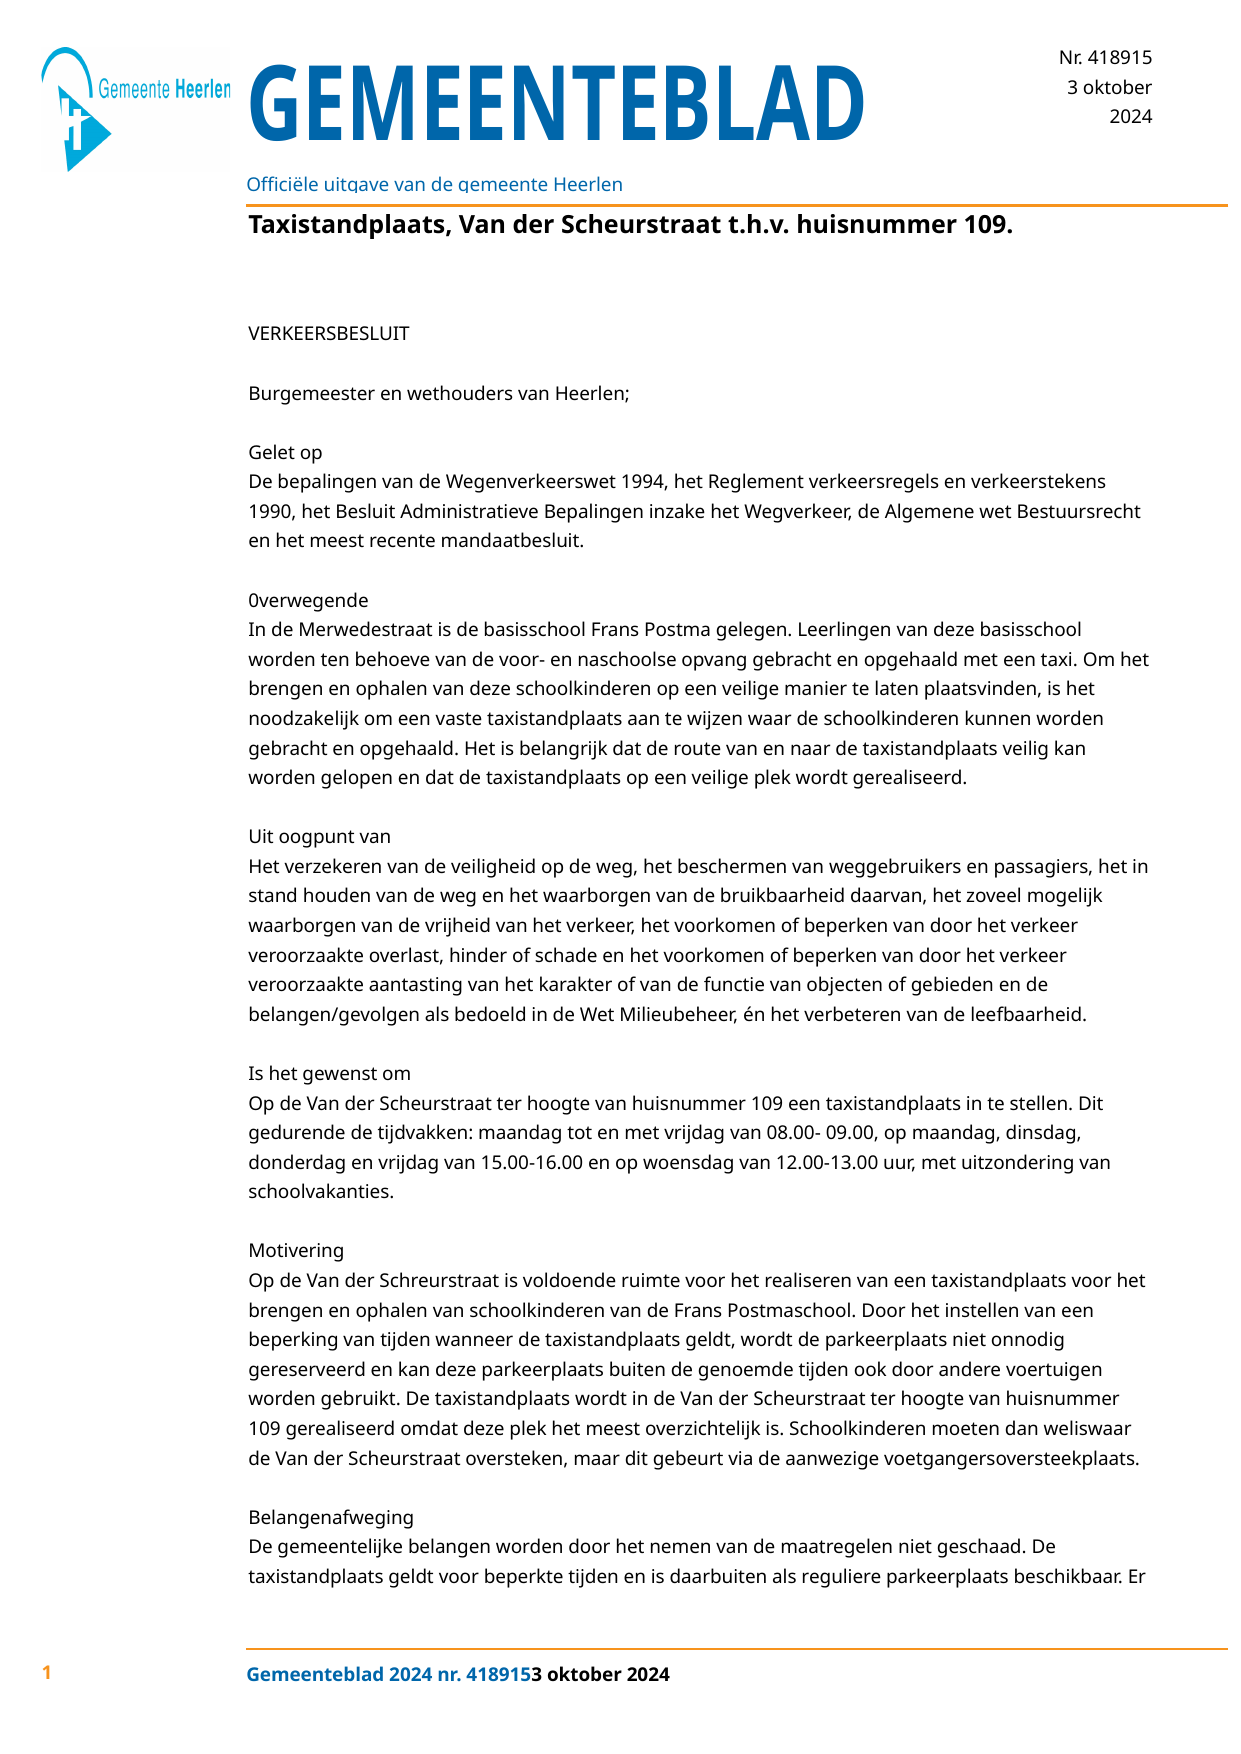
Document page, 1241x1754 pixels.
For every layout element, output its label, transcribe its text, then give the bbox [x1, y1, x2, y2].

text Motivering [248, 1238, 1152, 1263]
text De gemeentelijke belangen worden door het nemen van de maatregelen niet geschaad. De taxistandplaats geldt voor beperkte tijden en is daarbuiten als reguliere parkeerplaats beschikbaar. Er [248, 1533, 1152, 1589]
text 0verwegende [248, 587, 1152, 613]
text Taxistandplaats, Van der Scheurstraat t.h.v. huisnummer 109. [248, 207, 1152, 241]
text Het verzekeren van de veiligheid op de weg, het beschermen van weggebruikers en passagiers, het in stand houden van de weg en het waarborgen van de bruikbaarheid daarvan, het zoveel mogelijk waarborgen van de vrijheid van het verkeer, het voorkomen of beperken van door het verkeer veroorzaakte overlast, hinder of schade en het voorkomen of beperken van door het verkeer veroorzaakte aantasting van het karakter of van de functie van objecten of gebieden en de belangen/gevolgen als bedoeld in de Wet Milieubeheer, én het verbeteren van de leefbaarheid. [248, 853, 1152, 1027]
text Gelet op [248, 439, 1152, 465]
text Op de Van der Scheurstraat ter hoogte van huisnummer 109 een taxistandplaats in te stellen. Dit gedurende de tijdvakken: maandag tot en met vrijdag van 08.00- 09.00, op maandag, dinsdag, donderdag en vrijdag van 15.00-16.00 en op woensdag van 12.00-13.00 uur, met uitzondering van schoolvakanties. [248, 1090, 1152, 1204]
text In de Merwedestraat is de basisschool Frans Postma gelegen. Leerlingen van deze basisschool worden ten behoeve van de voor- en naschoolse opvang gebracht en opgehaald met een taxi. Om het brengen en ophalen van deze schoolkinderen op een veilige manier te laten plaatsvinden, is het noodzakelijk om een vaste taxistandplaats aan te wijzen waar de schoolkinderen kunnen worden gebracht en opgehaald. Het is belangrijk dat de route van en naar de taxistandplaats veilig kan worden gelopen en dat de taxistandplaats op een veilige plek wordt gerealiseerd. [248, 616, 1152, 790]
text Burgemeester en wethouders van Heerlen; [248, 380, 1152, 406]
text Uit oogpunt van [248, 823, 1152, 849]
picture [41, 47, 59, 70]
text Op de Van der Schreurstraat is voldoende ruimte voor het realiseren van een taxistandplaats voor het brengen en ophalen van schoolkinderen van de Frans Postmaschool. Door het instellen van een beperking van tijden wanneer de taxistandplaats geldt, wordt de parkeerplaats niet onnodig gereserveerd en kan deze parkeerplaats buiten de genoemde tijden ook door andere voertuigen worden gebruikt. De taxistandplaats wordt in de Van der Scheurstraat ter hoogte van huisnummer 109 gerealiseerd omdat deze plek het meest overzichtelijk is. Schoolkinderen moeten dan weliswaar de Van der Scheurstraat oversteken, maar dit gebeurt via de aanwezige voetgangersoversteekplaats. [248, 1267, 1152, 1471]
text Belangenafweging [248, 1504, 1152, 1530]
text De bepalingen van de Wegenverkeerswet 1994, het Reglement verkeersregels en verkeerstekens 1990, het Besluit Administratieve Bepalingen inzake het Wegverkeer, de Algemene wet Bestuursrecht en het meest recente mandaatbesluit. [248, 468, 1152, 553]
picture [41, 47, 231, 172]
text Is het gewenst om [248, 1060, 1152, 1086]
text VERKEERSBESLUIT [248, 321, 1152, 346]
